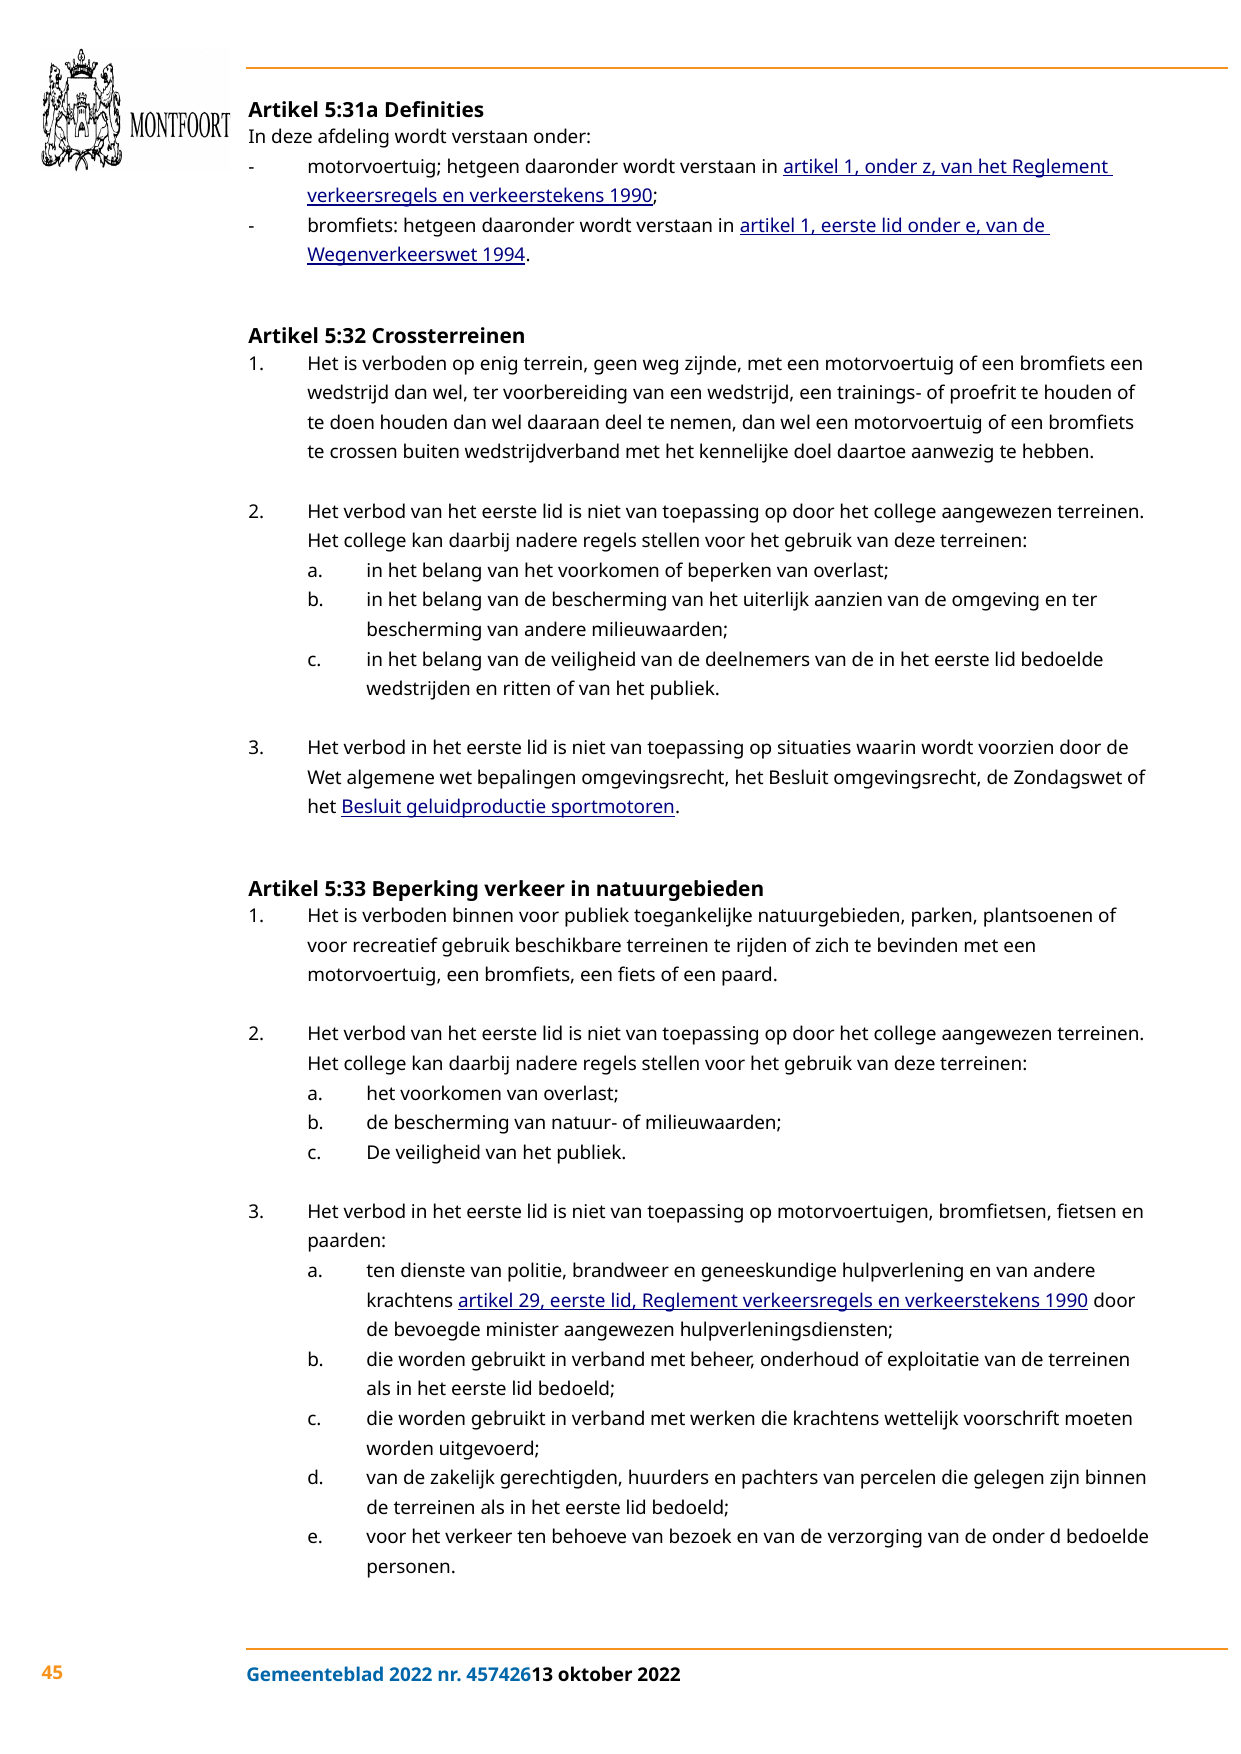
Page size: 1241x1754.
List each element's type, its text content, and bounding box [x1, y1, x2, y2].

list ten dienste van politie, brandweer en geneeskundige hulpverlening en van andere krachtens artikel 29, eerste lid, Reglement verkeersregels en verkeerstekens 1990 door de bevoegde minister aangewezen hulpverleningsdiensten; [307, 1257, 1152, 1342]
list bromfiets: hetgeen daaronder wordt verstaan in artikel 1, eerste lid onder e, van de Wegenverkeerswet 1994. [248, 212, 1152, 267]
list Het verbod van het eerste lid is niet van toepassing op door het college aangewezen terreinen. Het college kan daarbij nadere regels stellen voor het gebruik van deze terreinen: [248, 1021, 1152, 1076]
picture [41, 47, 231, 172]
list in het belang van de bescherming van het uiterlijk aanzien van de omgeving en ter bescherming van andere milieuwaarden; [307, 587, 1152, 642]
list van de zakelijk gerechtigden, huurders en pachters van percelen die gelegen zijn binnen de terreinen als in het eerste lid bedoeld; [307, 1464, 1152, 1519]
text Artikel 5:31a Definities [248, 95, 1152, 123]
list motorvoertuig; hetgeen daaronder wordt verstaan in artikel 1, onder z, van het Reglement verkeersregels en verkeerstekens 1990; [248, 153, 1152, 208]
list De veiligheid van het publiek. [307, 1139, 1152, 1164]
text In deze afdeling wordt verstaan onder: [248, 123, 1152, 149]
list die worden gebruikt in verband met beheer, onderhoud of exploitatie van de terreinen als in het eerste lid bedoeld; [307, 1346, 1152, 1401]
text Artikel 5:33 Beperking verkeer in natuurgebieden [248, 874, 1152, 902]
list de bescherming van natuur- of milieuwaarden; [307, 1109, 1152, 1135]
list Het is verboden op enig terrein, geen weg zijnde, met een motorvoertuig of een bromfiets een wedstrijd dan wel, ter voorbereiding van een wedstrijd, een trainings- of proefrit te houden of te doen houden dan wel daaraan deel te nemen, dan wel een motorvoertuig of een bromfiets te crossen buiten wedstrijdverband met het kennelijke doel daartoe aanwezig te hebben. [248, 350, 1152, 464]
text Artikel 5:32 Crossterreinen [248, 322, 1152, 350]
list het voorkomen van overlast; [307, 1080, 1152, 1105]
list die worden gebruikt in verband met werken die krachtens wettelijk voorschrift moeten worden uitgevoerd; [307, 1405, 1152, 1460]
list Het verbod in het eerste lid is niet van toepassing op motorvoertuigen, bromfietsen, fietsen en paarden: [248, 1198, 1152, 1253]
list Het is verboden binnen voor publiek toegankelijke natuurgebieden, parken, plantsoenen of voor recreatief gebruik beschikbare terreinen te rijden of zich te bevinden met een motorvoertuig, een bromfiets, een fiets of een paard. [248, 902, 1152, 987]
list in het belang van de veiligheid van de deelnemers van de in het eerste lid bedoelde wedstrijden en ritten of van het publiek. [307, 646, 1152, 701]
list Het verbod van het eerste lid is niet van toepassing op door het college aangewezen terreinen. Het college kan daarbij nadere regels stellen voor het gebruik van deze terreinen: [248, 498, 1152, 553]
list Het verbod in het eerste lid is niet van toepassing op situaties waarin wordt voorzien door de Wet algemene wet bepalingen omgevingsrecht, het Besluit omgevingsrecht, de Zondagswet of het Besluit geluidproductie sportmotoren. [248, 734, 1152, 819]
list voor het verkeer ten behoeve van bezoek en van de verzorging van de onder d bedoelde personen. [307, 1523, 1152, 1579]
list in het belang van het voorkomen of beperken van overlast; [307, 557, 1152, 583]
